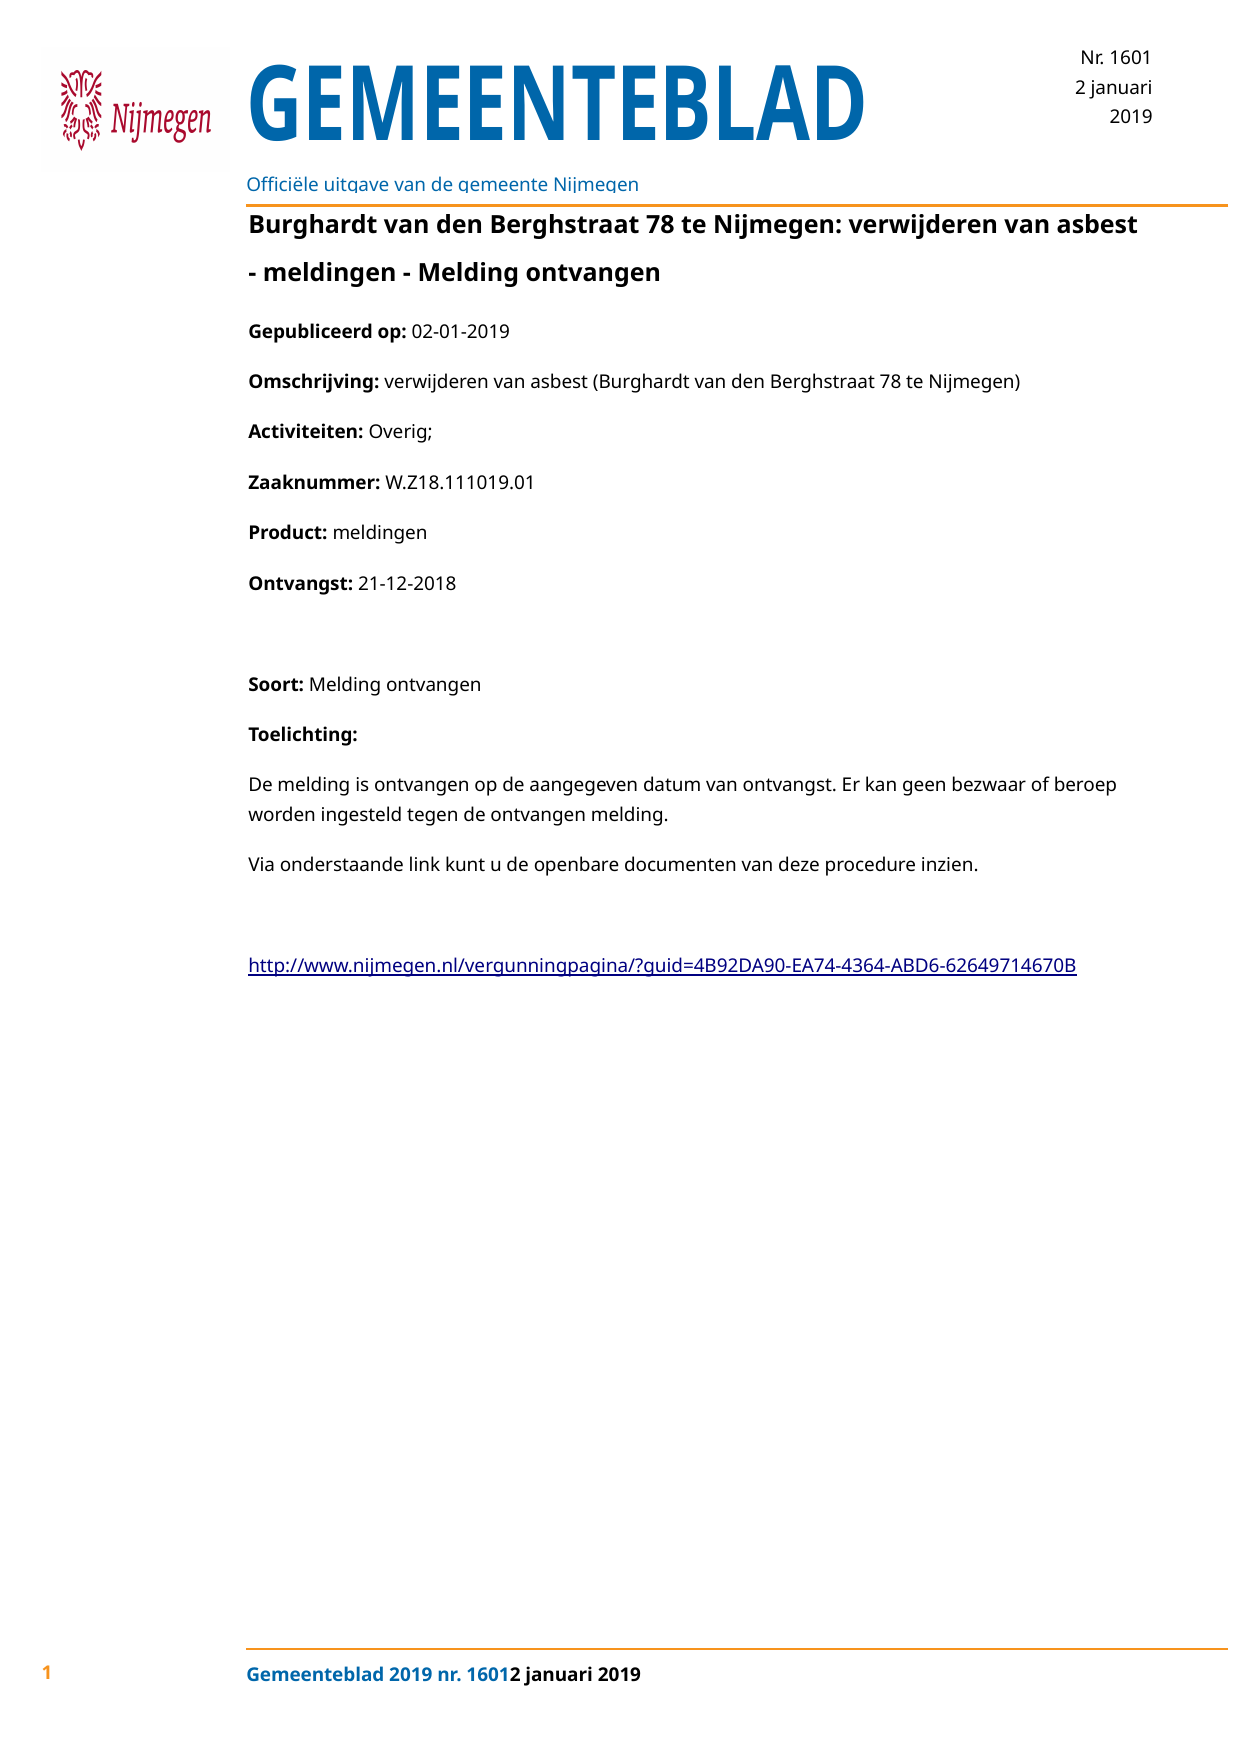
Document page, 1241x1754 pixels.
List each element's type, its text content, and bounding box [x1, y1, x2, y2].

text Ontvangst: 21-12-2018 [248, 570, 1152, 596]
text Omschrijving: verwijderen van asbest (Burghardt van den Berghstraat 78 te Nijmegen) [248, 368, 1152, 394]
text Gepubliceerd op: 02-01-2019 [248, 318, 1152, 344]
text Product: meldingen [248, 519, 1152, 545]
text Toelichting: [248, 721, 1152, 747]
picture [41, 47, 231, 172]
text De melding is ontvangen op de aangegeven datum van ontvangst. Er kan geen bezwaar of beroep worden ingesteld tegen de ontvangen melding. [248, 772, 1152, 827]
text Burghardt van den Berghstraat 78 te Nijmegen: verwijderen van asbest - meldingen - Melding ontvangen [248, 207, 1152, 288]
text http://www.nijmegen.nl/vergunningpagina/?guid=4B92DA90-EA74-4364-ABD6-62649714670B [248, 952, 1152, 978]
text Activiteiten: Overig; [248, 419, 1152, 444]
text Zaaknummer: W.Z18.111019.01 [248, 469, 1152, 495]
text Soort: Melding ontvangen [248, 671, 1152, 697]
text Via onderstaande link kunt u de openbare documenten van deze procedure inzien. [248, 852, 1152, 877]
